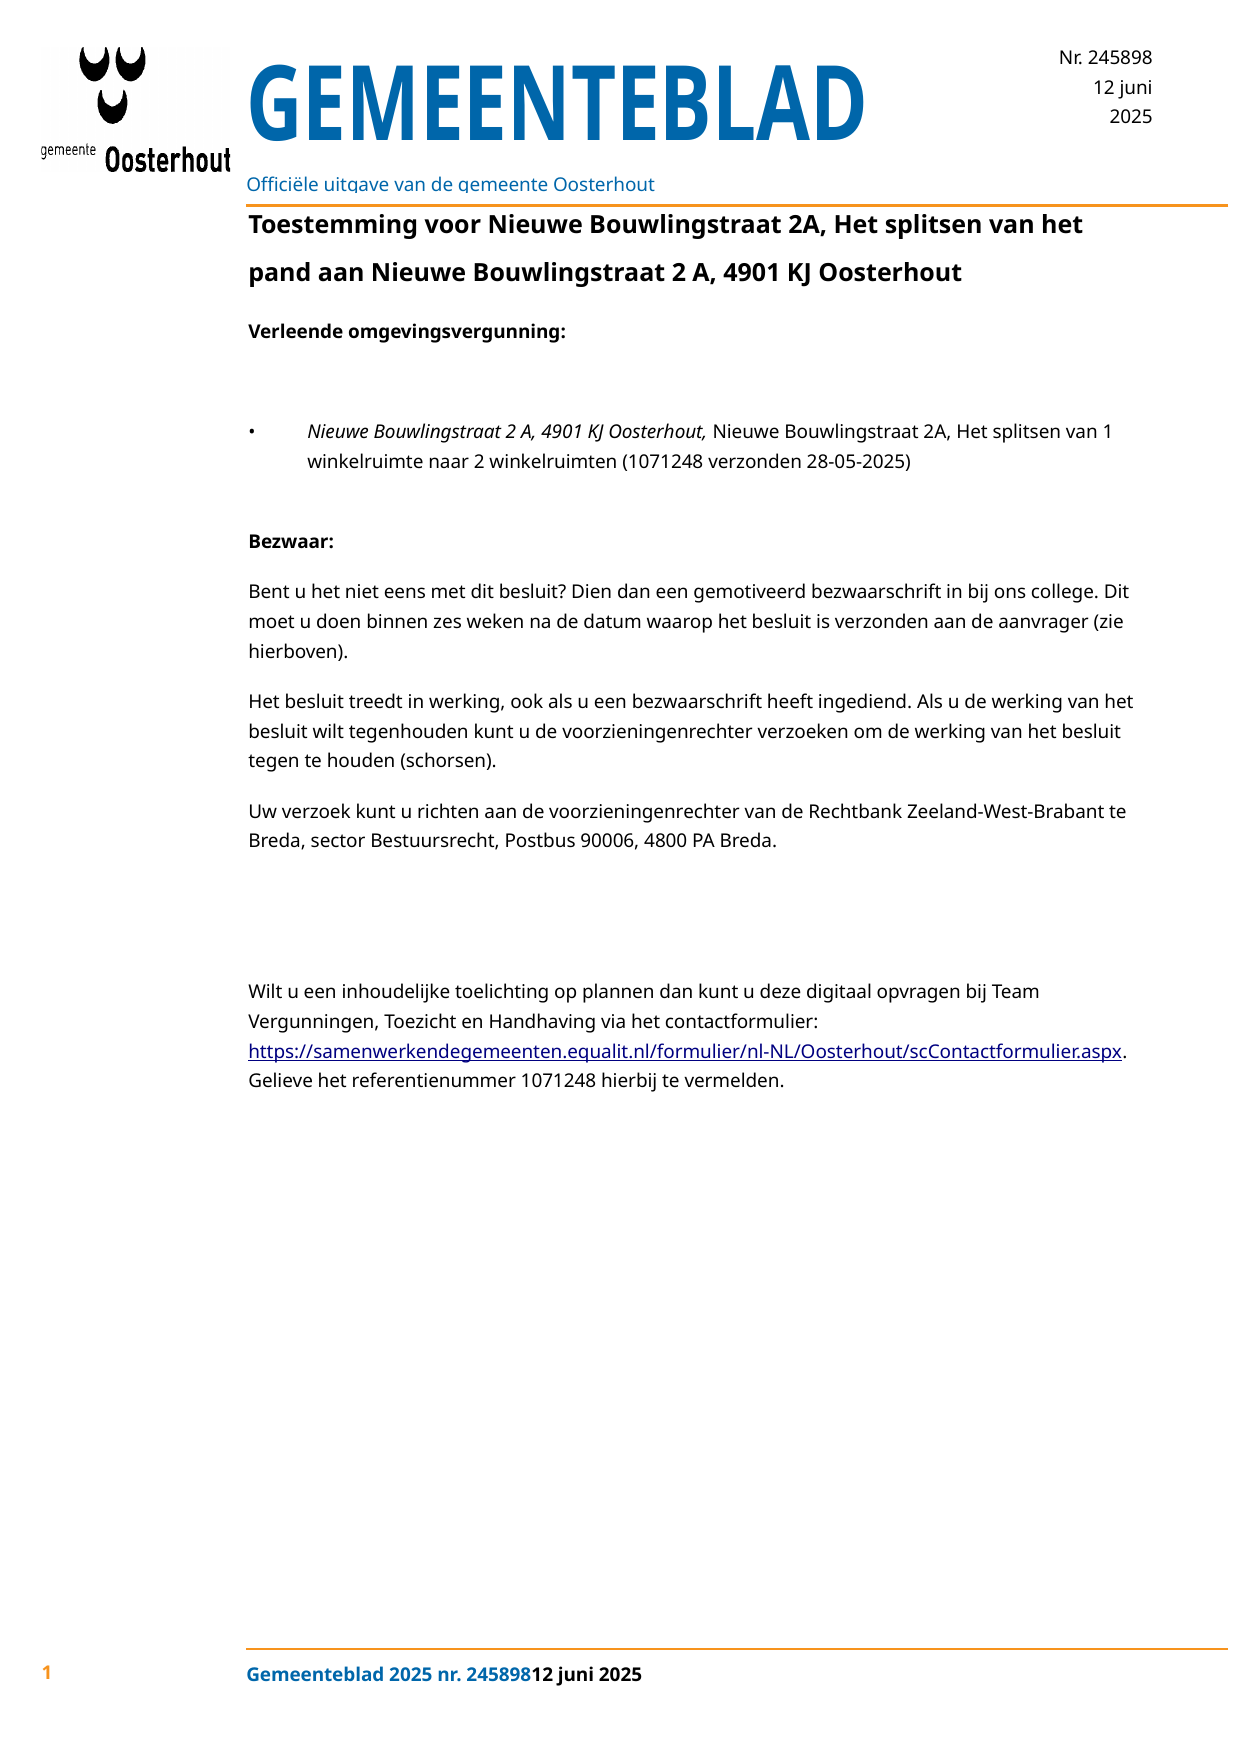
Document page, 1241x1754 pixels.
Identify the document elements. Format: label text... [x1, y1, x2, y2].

text Bent u het niet eens met dit besluit? Dien dan een gemotiveerd bezwaarschrift in bij ons college. Dit moet u doen binnen zes weken na de datum waarop het besluit is verzonden aan de aanvrager (zie hierboven). [248, 579, 1152, 664]
picture [41, 47, 231, 172]
text Toestemming voor Nieuwe Bouwlingstraat 2A, Het splitsen van het pand aan Nieuwe Bouwlingstraat 2 A, 4901 KJ Oosterhout [248, 207, 1152, 288]
text Wilt u een inhoudelijke toelichting op plannen dan kunt u deze digitaal opvragen bij Team Vergunningen, Toezicht en Handhaving via het contactformulier: https://samenwerkendegemeenten.equalit.nl/formulier/nl-NL/Oosterhout/scContactformulier.aspx. Gelieve het referentienummer 1071248 hierbij te vermelden. [248, 979, 1152, 1093]
text Uw verzoek kunt u richten aan de voorzieningenrechter van de Rechtbank Zeeland-West-Brabant te Breda, sector Bestuursrecht, Postbus 90006, 4800 PA Breda. [248, 798, 1152, 853]
list Nieuwe Bouwlingstraat 2 A, 4901 KJ Oosterhout, Nieuwe Bouwlingstraat 2A, Het splitsen van 1 winkelruimte naar 2 winkelruimten (1071248 verzonden 28-05-2025) [248, 419, 1152, 474]
text Bezwaar: [248, 528, 1152, 554]
text Het besluit treedt in werking, ook als u een bezwaarschrift heeft ingediend. Als u de werking van het besluit wilt tegenhouden kunt u de voorzieningenrechter verzoeken om de werking van het besluit tegen te houden (schorsen). [248, 688, 1152, 773]
text Verleende omgevingsvergunning: [248, 318, 1152, 344]
